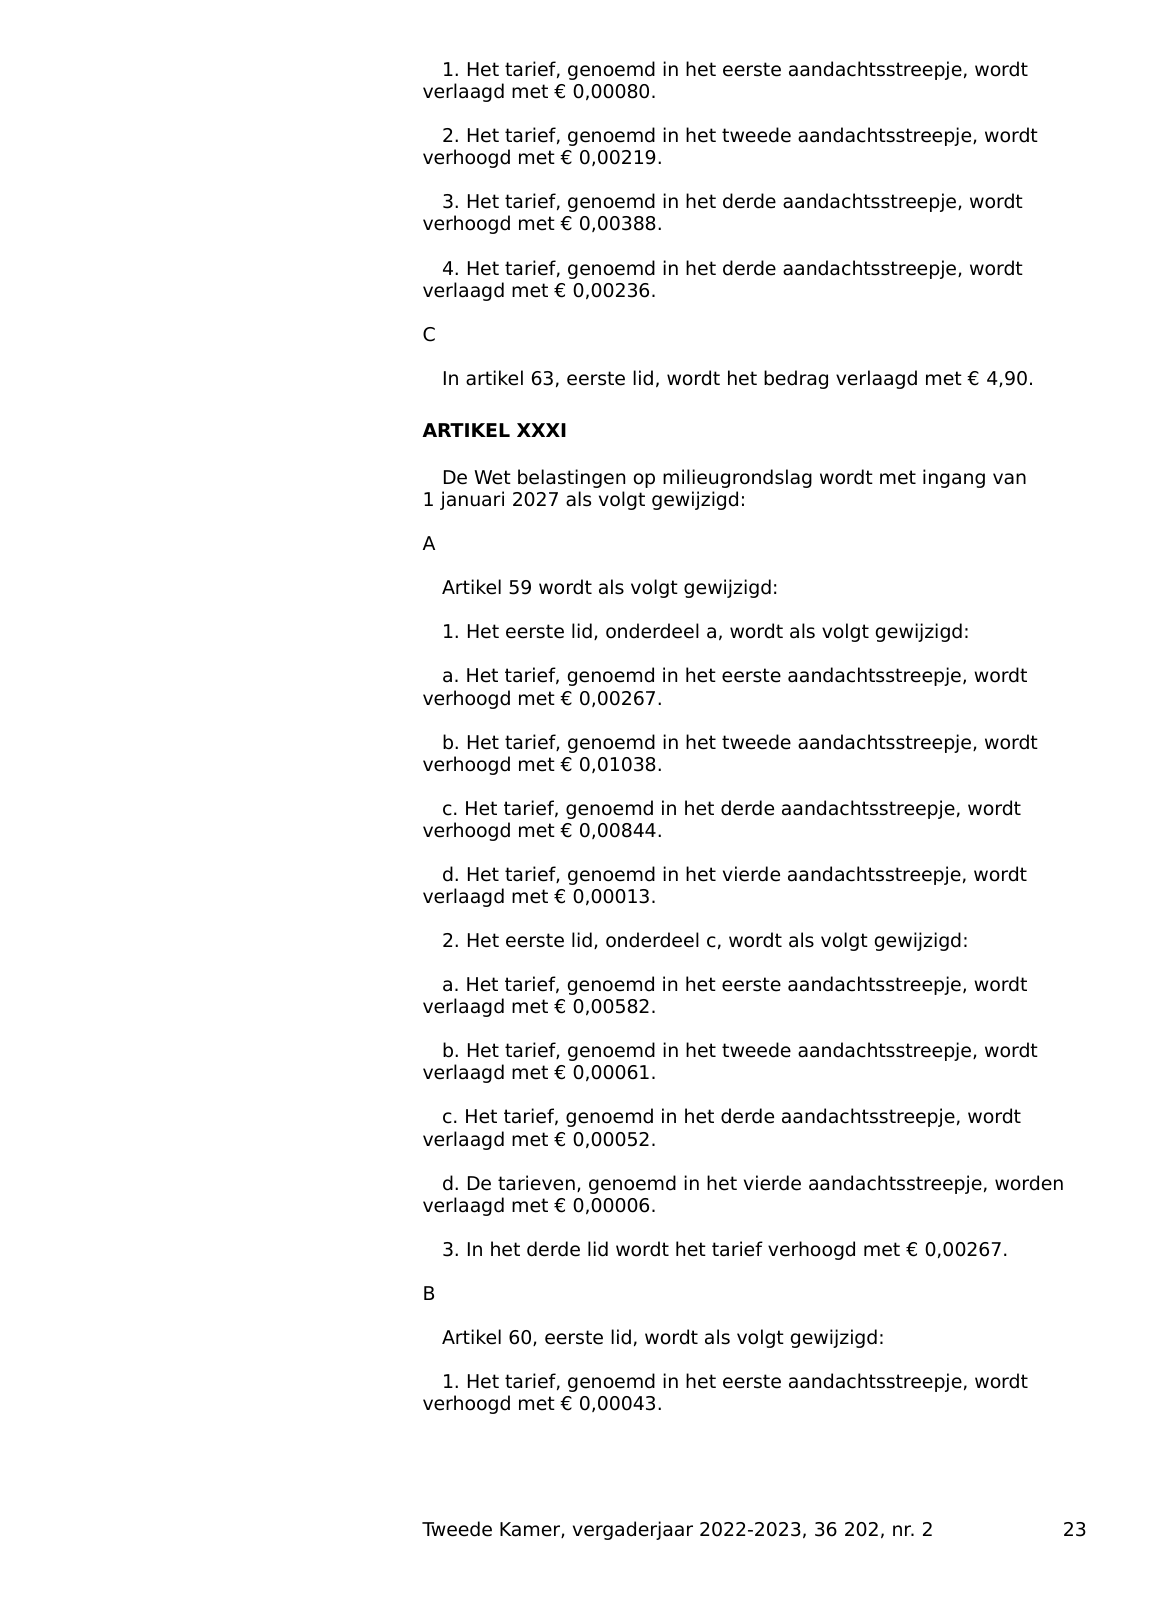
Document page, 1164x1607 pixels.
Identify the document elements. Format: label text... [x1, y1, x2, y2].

text b. Het tarief, genoemd in het tweede aandachtsstreepje, wordt verlaagd met € 0,00061. [422, 1040, 1087, 1084]
text A [422, 533, 1087, 555]
text c. Het tarief, genoemd in het derde aandachtsstreepje, wordt verhoogd met € 0,00844. [422, 798, 1087, 842]
text 2. Het eerste lid, onderdeel c, wordt als volgt gewijzigd: [422, 930, 1087, 952]
text 1. Het tarief, genoemd in het eerste aandachtsstreepje, wordt verhoogd met € 0,00043. [422, 1371, 1087, 1415]
text d. De tarieven, genoemd in het vierde aandachtsstreepje, worden verlaagd met € 0,00006. [422, 1173, 1087, 1217]
text c. Het tarief, genoemd in het derde aandachtsstreepje, wordt verlaagd met € 0,00052. [422, 1106, 1087, 1150]
subtitle ARTIKEL XXXI [422, 420, 1087, 442]
text Artikel 59 wordt als volgt gewijzigd: [422, 577, 1087, 599]
text a. Het tarief, genoemd in het eerste aandachtsstreepje, wordt verhoogd met € 0,00267. [422, 665, 1087, 709]
text Artikel 60, eerste lid, wordt als volgt gewijzigd: [422, 1327, 1087, 1349]
text 1. Het tarief, genoemd in het eerste aandachtsstreepje, wordt verlaagd met € 0,00080. [422, 59, 1087, 103]
text 1. Het eerste lid, onderdeel a, wordt als volgt gewijzigd: [422, 621, 1087, 643]
text In artikel 63, eerste lid, wordt het bedrag verlaagd met € 4,90. [422, 368, 1087, 390]
text 4. Het tarief, genoemd in het derde aandachtsstreepje, wordt verlaagd met € 0,00236. [422, 257, 1087, 301]
text b. Het tarief, genoemd in het tweede aandachtsstreepje, wordt verhoogd met € 0,01038. [422, 732, 1087, 776]
text B [422, 1283, 1087, 1305]
text De Wet belastingen op milieugrondslag wordt met ingang van 1 januari 2027 als volgt gewijzigd: [422, 467, 1087, 511]
text C [422, 324, 1087, 346]
text d. Het tarief, genoemd in het vierde aandachtsstreepje, wordt verlaagd met € 0,00013. [422, 864, 1087, 908]
text a. Het tarief, genoemd in het eerste aandachtsstreepje, wordt verlaagd met € 0,00582. [422, 974, 1087, 1018]
text 2. Het tarief, genoemd in het tweede aandachtsstreepje, wordt verhoogd met € 0,00219. [422, 125, 1087, 169]
text 3. In het derde lid wordt het tarief verhoogd met € 0,00267. [422, 1239, 1087, 1261]
text 3. Het tarief, genoemd in het derde aandachtsstreepje, wordt verhoogd met € 0,00388. [422, 191, 1087, 235]
